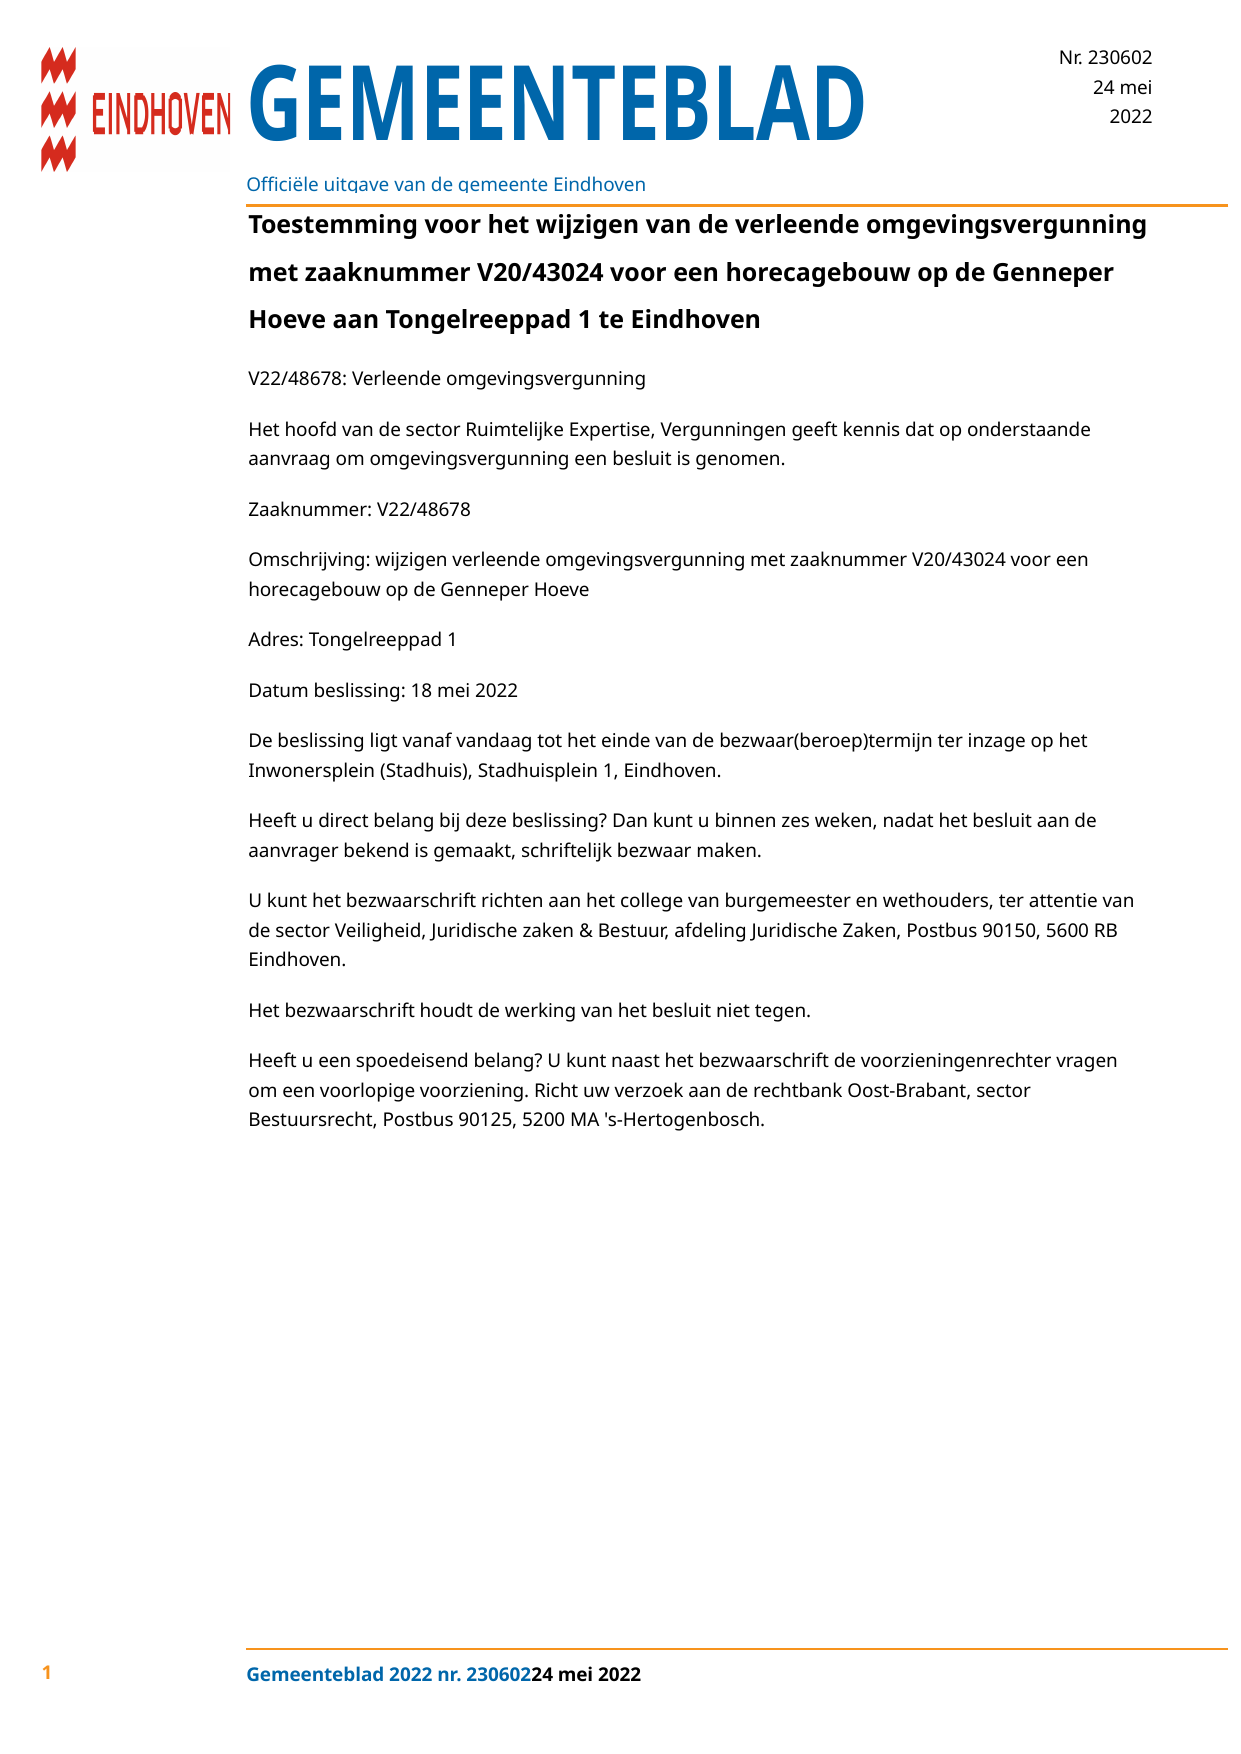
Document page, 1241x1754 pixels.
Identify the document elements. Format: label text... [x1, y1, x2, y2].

text Toestemming voor het wijzigen van de verleende omgevingsvergunning met zaaknummer V20/43024 voor een horecagebouw op de Genneper Hoeve aan Tongelreeppad 1 te Eindhoven [248, 207, 1152, 336]
picture [41, 47, 231, 172]
text Omschrijving: wijzigen verleende omgevingsvergunning met zaaknummer V20/43024 voor een horecagebouw op de Genneper Hoeve [248, 546, 1152, 602]
text Heeft u een spoedeisend belang? U kunt naast het bezwaarschrift de voorzieningenrechter vragen om een voorlopige voorziening. Richt uw verzoek aan de rechtbank Oost-Brabant, sector Bestuursrecht, Postbus 90125, 5200 MA 's-Hertogenbosch. [248, 1047, 1152, 1132]
text Het bezwaarschrift houdt de werking van het besluit niet tegen. [248, 997, 1152, 1022]
text V22/48678: Verleende omgevingsvergunning [248, 366, 1152, 391]
text Datum beslissing: 18 mei 2022 [248, 677, 1152, 702]
text Adres: Tongelreeppad 1 [248, 626, 1152, 652]
text U kunt het bezwaarschrift richten aan het college van burgemeester en wethouders, ter attentie van de sector Veiligheid, Juridische zaken & Bestuur, afdeling Juridische Zaken, Postbus 90150, 5600 RB Eindhoven. [248, 887, 1152, 972]
text De beslissing ligt vanaf vandaag tot het einde van de bezwaar(beroep)termijn ter inzage op het Inwonersplein (Stadhuis), Stadhuisplein 1, Eindhoven. [248, 727, 1152, 782]
text Zaaknummer: V22/48678 [248, 496, 1152, 522]
text Het hoofd van de sector Ruimtelijke Expertise, Vergunningen geeft kennis dat op onderstaande aanvraag om omgevingsvergunning een besluit is genomen. [248, 416, 1152, 471]
text Heeft u direct belang bij deze beslissing? Dan kunt u binnen zes weken, nadat het besluit aan de aanvrager bekend is gemaakt, schriftelijk bezwaar maken. [248, 807, 1152, 862]
